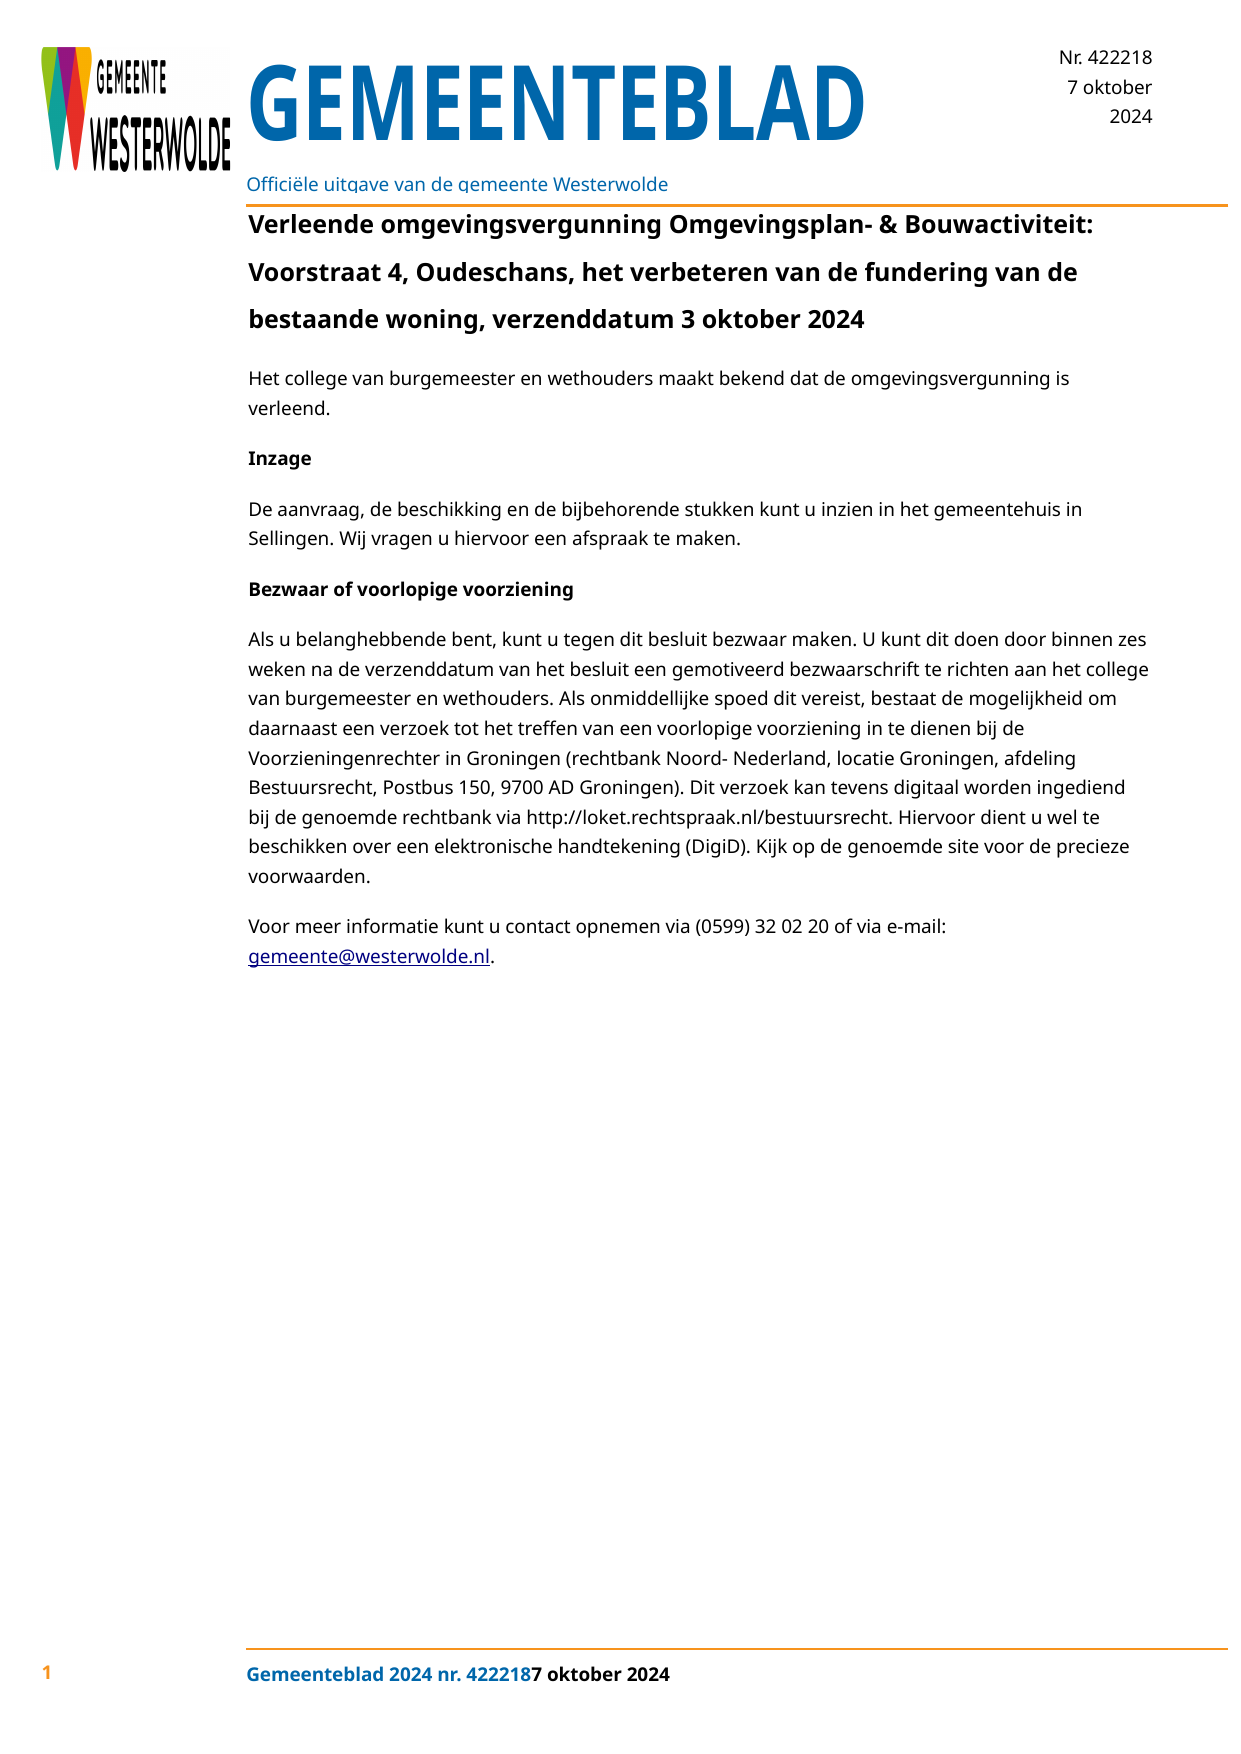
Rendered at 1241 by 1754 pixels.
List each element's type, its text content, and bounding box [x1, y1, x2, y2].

text Het college van burgemeester en wethouders maakt bekend dat de omgevingsvergunning is verleend. [248, 366, 1152, 421]
text Voor meer informatie kunt u contact opnemen via (0599) 32 02 20 of via e-mail: gemeente@westerwolde.nl. [248, 913, 1152, 969]
picture [41, 47, 231, 172]
text Verleende omgevingsvergunning Omgevingsplan- & Bouwactiviteit: Voorstraat 4, Oudeschans, het verbeteren van de fundering van de bestaande woning, verzenddatum 3 oktober 2024 [248, 207, 1152, 336]
text Inzage [248, 446, 1152, 471]
text Bezwaar of voorlopige voorziening [248, 576, 1152, 602]
text Als u belanghebbende bent, kunt u tegen dit besluit bezwaar maken. U kunt dit doen door binnen zes weken na de verzenddatum van het besluit een gemotiveerd bezwaarschrift te richten aan het college van burgemeester en wethouders. Als onmiddellijke spoed dit vereist, bestaat de mogelijkheid om daarnaast een verzoek tot het treffen van een voorlopige voorziening in te dienen bij de Voorzieningenrechter in Groningen (rechtbank Noord- Nederland, locatie Groningen, afdeling Bestuursrecht, Postbus 150, 9700 AD Groningen). Dit verzoek kan tevens digitaal worden ingediend bij de genoemde rechtbank via http://loket.rechtspraak.nl/bestuursrecht. Hiervoor dient u wel te beschikken over een elektronische handtekening (DigiD). Kijk op de genoemde site voor de precieze voorwaarden. [248, 626, 1152, 889]
text De aanvraag, de beschikking en de bijbehorende stukken kunt u inzien in het gemeentehuis in Sellingen. Wij vragen u hiervoor een afspraak te maken. [248, 496, 1152, 551]
